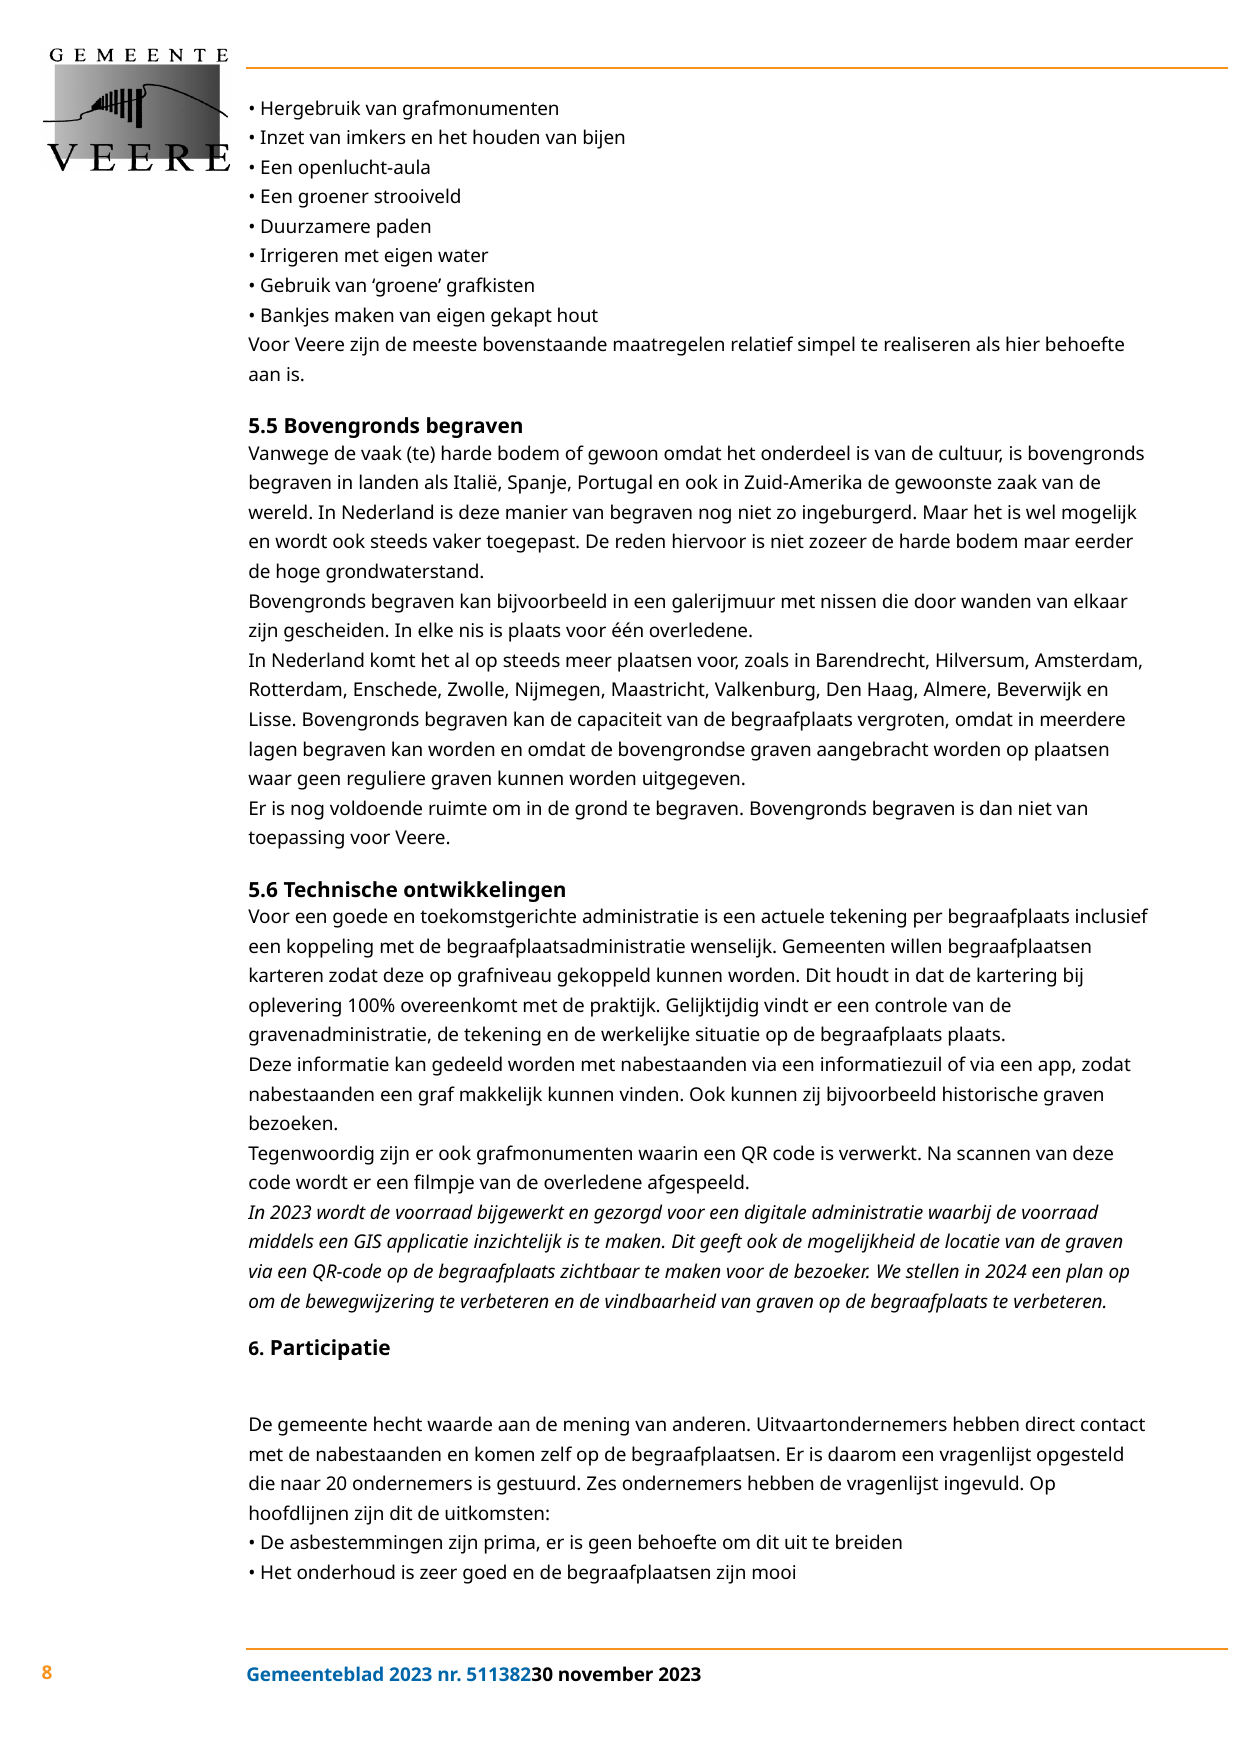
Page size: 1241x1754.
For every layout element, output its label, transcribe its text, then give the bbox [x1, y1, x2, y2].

text • Een groener strooiveld [248, 183, 1152, 209]
text • Het onderhoud is zeer goed en de begraafplaatsen zijn mooi [248, 1559, 1152, 1585]
text • Gebruik van ‘groene’ grafkisten [248, 272, 1152, 298]
text • Een openlucht-aula [248, 154, 1152, 180]
text • Inzet van imkers en het houden van bijen [248, 124, 1152, 150]
text 6. Participatie [248, 1333, 1152, 1362]
text Er is nog voldoende ruimte om in de grond te begraven. Bovengronds begraven is dan niet van toepassing voor Veere. [248, 795, 1152, 850]
text Vanwege de vaak (te) harde bodem of gewoon omdat het onderdeel is van de cultuur, is bovengronds begraven in landen als Italië, Spanje, Portugal en ook in Zuid-Amerika de gewoonste zaak van de wereld. In Nederland is deze manier van begraven nog niet zo ingeburgerd. Maar het is wel mogelijk en wordt ook steeds vaker toegepast. De reden hiervoor is niet zozeer de harde bodem maar eerder de hoge grondwaterstand. [248, 440, 1152, 584]
text Deze informatie kan gedeeld worden met nabestaanden via een informatiezuil of via een app, zodat nabestaanden een graf makkelijk kunnen vinden. Ook kunnen zij bijvoorbeeld historische graven bezoeken. [248, 1051, 1152, 1136]
text Voor Veere zijn de meeste bovenstaande maatregelen relatief simpel te realiseren als hier behoefte aan is. [248, 331, 1152, 387]
picture [41, 47, 231, 172]
text De gemeente hecht waarde aan de mening van anderen. Uitvaartondernemers hebben direct contact met de nabestaanden en komen zelf op de begraafplaatsen. Er is daarom een vragenlijst opgesteld die naar 20 ondernemers is gestuurd. Zes ondernemers hebben de vragenlijst ingevuld. Op hoofdlijnen zijn dit de uitkomsten: [248, 1411, 1152, 1526]
text Bovengronds begraven kan bijvoorbeeld in een galerijmuur met nissen die door wanden van elkaar zijn gescheiden. In elke nis is plaats voor één overledene. [248, 588, 1152, 643]
text 5.5 Bovengronds begraven [248, 411, 1152, 440]
text Voor een goede en toekomstgerichte administratie is een actuele tekening per begraafplaats inclusief een koppeling met de begraafplaatsadministratie wenselijk. Gemeenten willen begraafplaatsen karteren zodat deze op grafniveau gekoppeld kunnen worden. Dit houdt in dat de kartering bij oplevering 100% overeenkomt met de praktijk. Gelijktijdig vindt er een controle van de gravenadministratie, de tekening en de werkelijke situatie op de begraafplaats plaats. [248, 903, 1152, 1047]
text • De asbestemmingen zijn prima, er is geen behoefte om dit uit te breiden [248, 1529, 1152, 1555]
text In Nederland komt het al op steeds meer plaatsen voor, zoals in Barendrecht, Hilversum, Amsterdam, Rotterdam, Enschede, Zwolle, Nijmegen, Maastricht, Valkenburg, Den Haag, Almere, Beverwijk en Lisse. Bovengronds begraven kan de capaciteit van de begraafplaats vergroten, omdat in meerdere lagen begraven kan worden en omdat de bovengrondse graven aangebracht worden op plaatsen waar geen reguliere graven kunnen worden uitgegeven. [248, 647, 1152, 791]
text 5.6 Technische ontwikkelingen [248, 875, 1152, 903]
text Tegenwoordig zijn er ook grafmonumenten waarin een QR code is verwerkt. Na scannen van deze code wordt er een filmpje van de overledene afgespeeld. [248, 1140, 1152, 1195]
text • Duurzamere paden [248, 213, 1152, 239]
text • Hergebruik van grafmonumenten [248, 95, 1152, 121]
text • Bankjes maken van eigen gekapt hout [248, 302, 1152, 328]
text In 2023 wordt de voorraad bijgewerkt en gezorgd voor een digitale administratie waarbij de voorraad middels een GIS applicatie inzichtelijk is te maken. Dit geeft ook de mogelijkheid de locatie van de graven via een QR-code op de begraafplaats zichtbaar te maken voor de bezoeker. We stellen in 2024 een plan op om de bewegwijzering te verbeteren en de vindbaarheid van graven op de begraafplaats te verbeteren. [248, 1199, 1152, 1314]
text • Irrigeren met eigen water [248, 243, 1152, 268]
